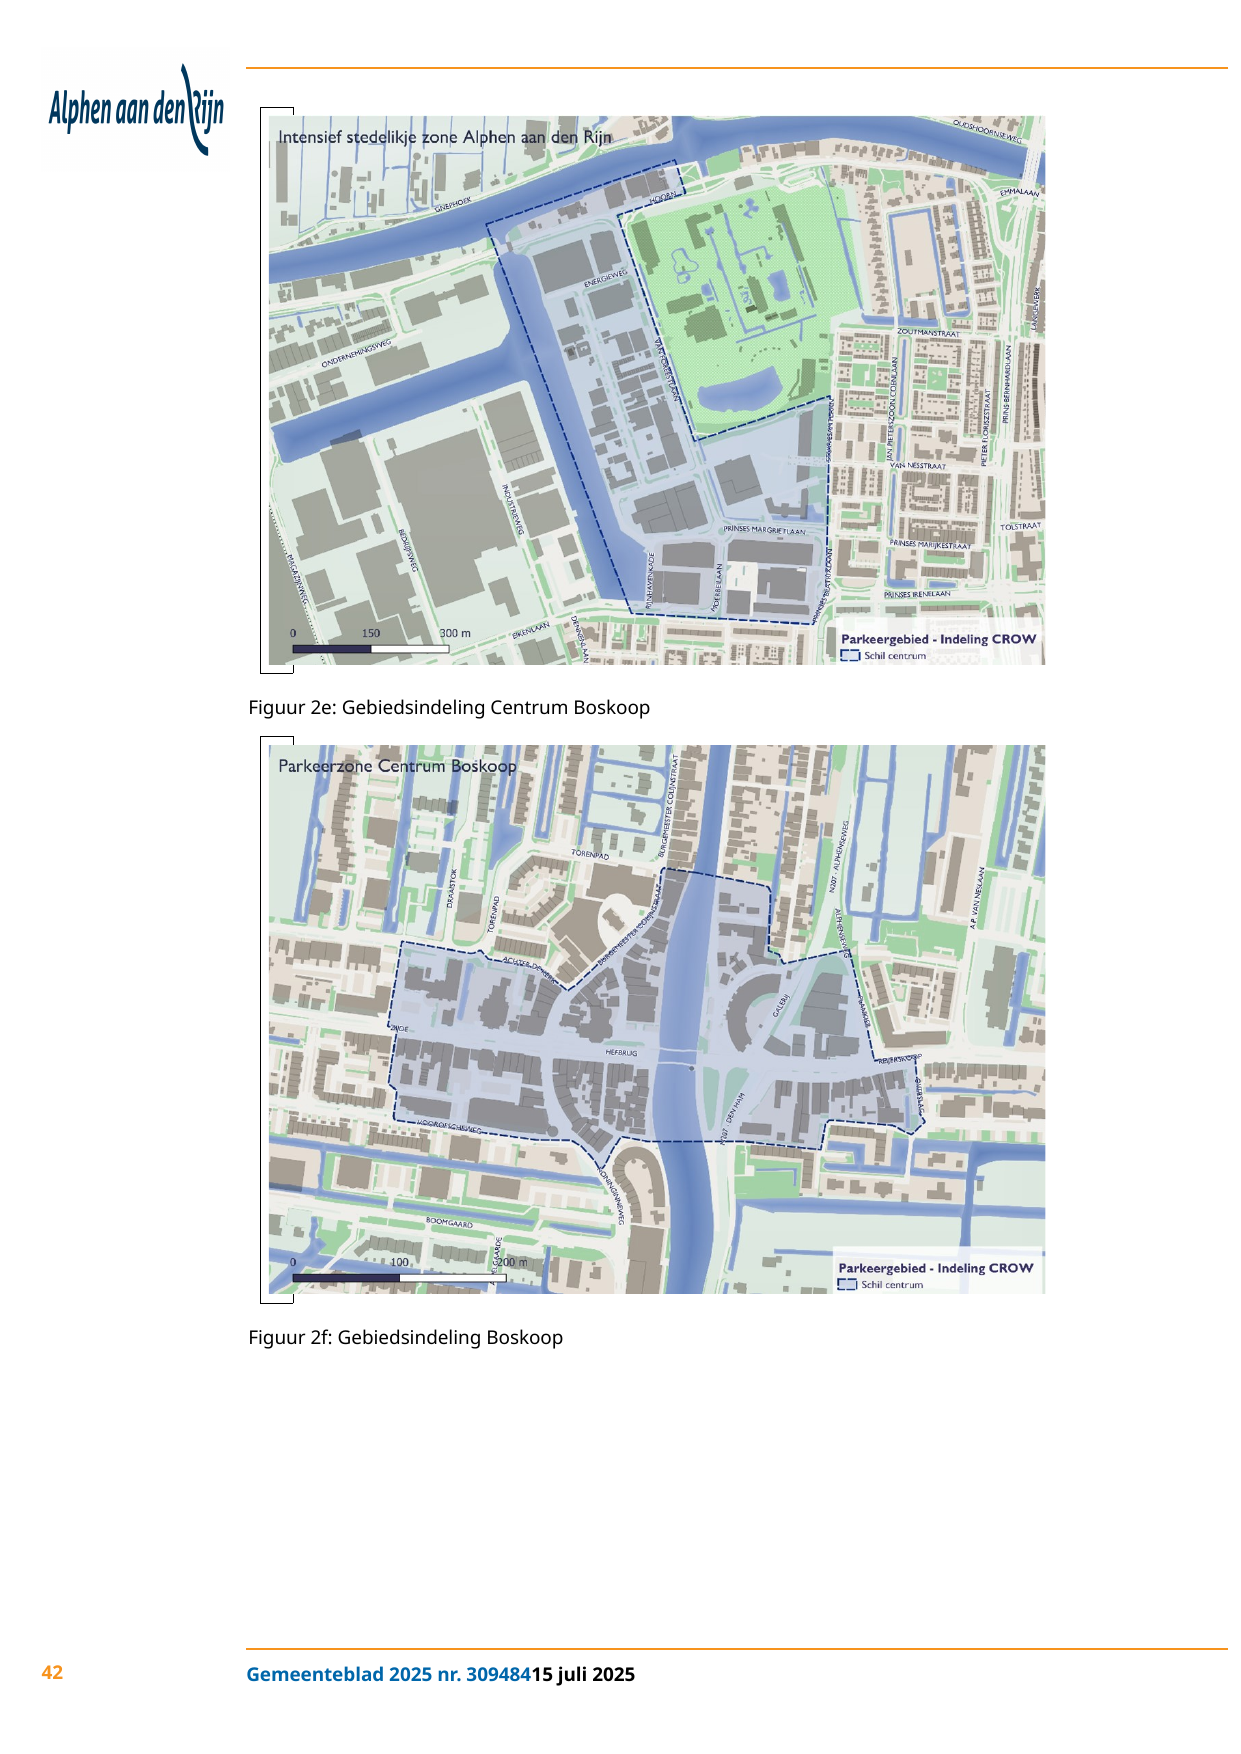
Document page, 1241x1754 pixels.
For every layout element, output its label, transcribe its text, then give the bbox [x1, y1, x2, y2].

text Figuur 2e: Gebiedsindeling Centrum Boskoop [248, 694, 1152, 720]
text Figuur 2f: Gebiedsindeling Boskoop [248, 1324, 1152, 1350]
picture [268, 745, 1046, 1294]
picture [268, 115, 1046, 665]
picture [41, 47, 231, 172]
